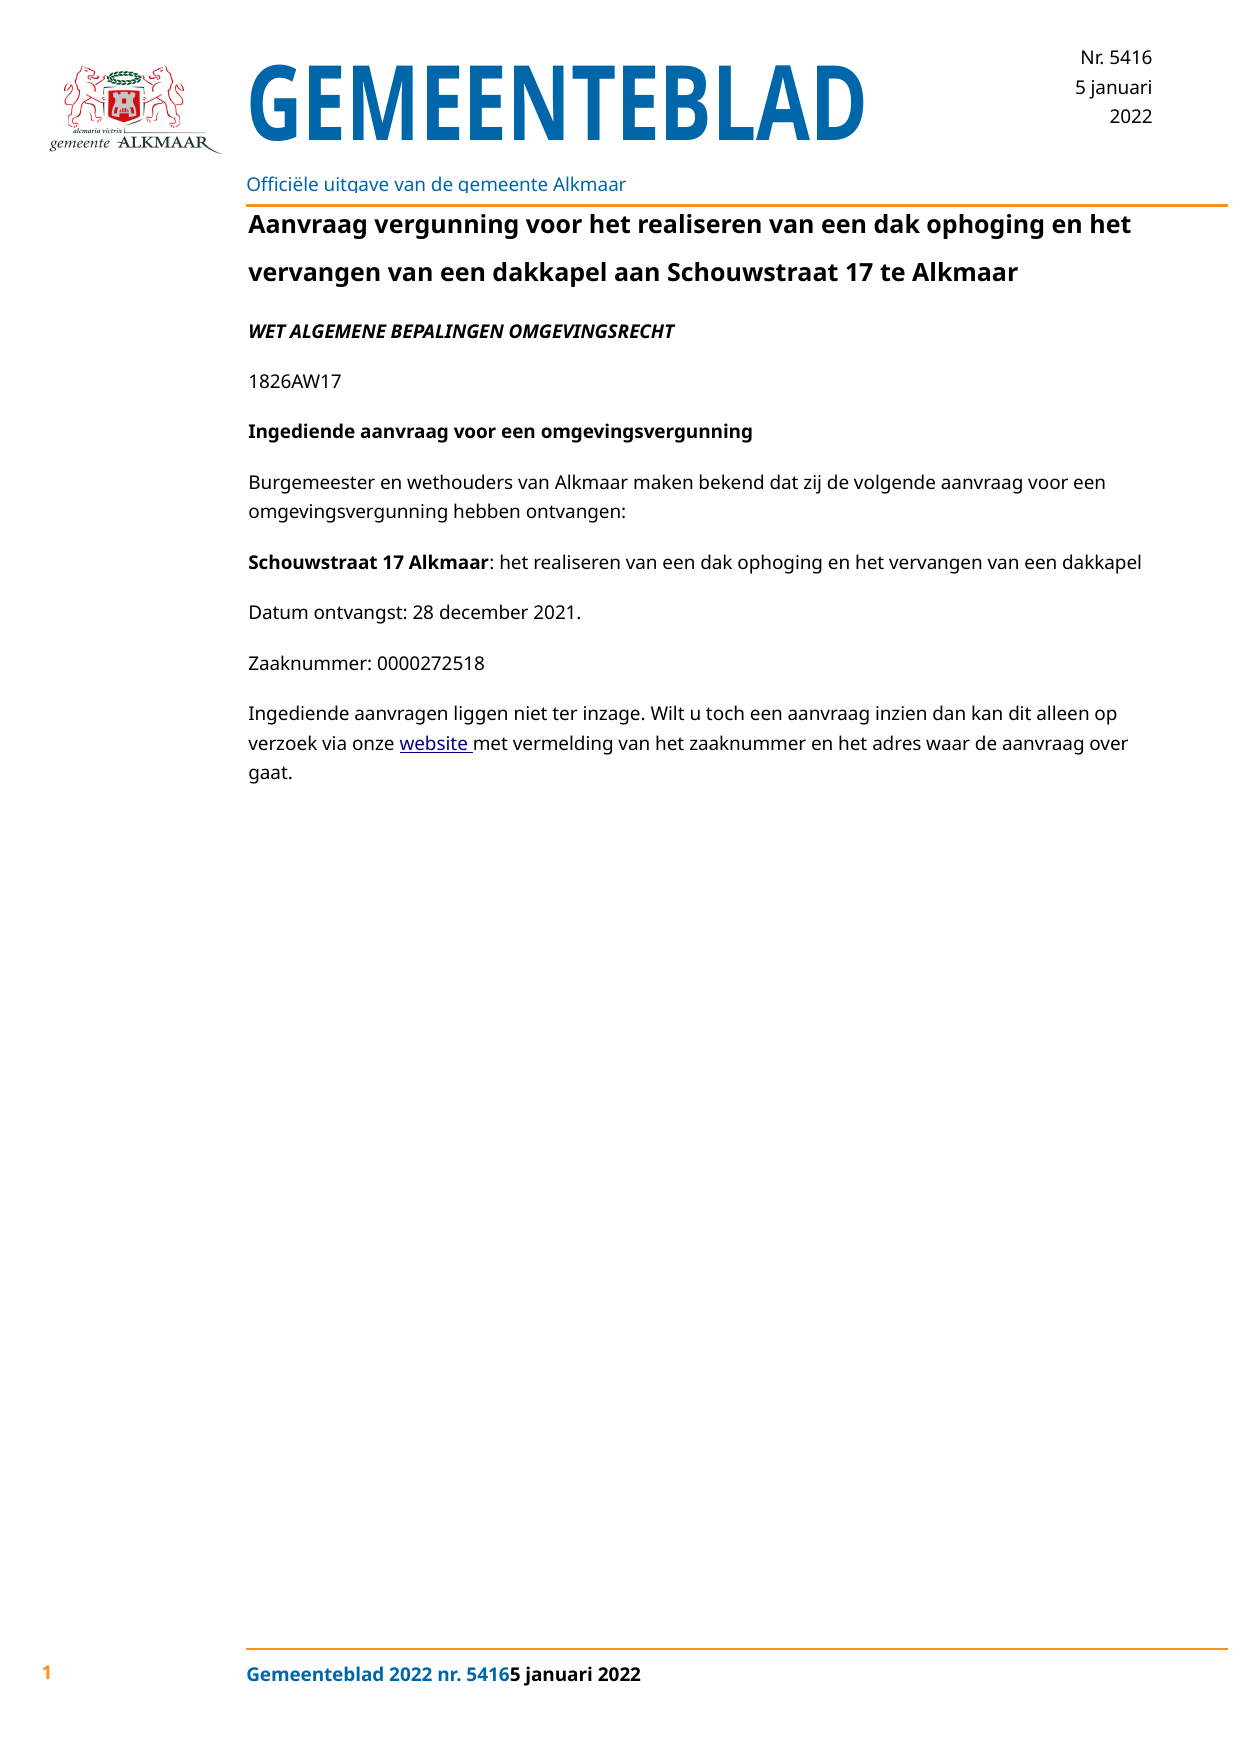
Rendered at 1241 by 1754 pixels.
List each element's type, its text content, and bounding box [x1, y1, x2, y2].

text Ingediende aanvragen liggen niet ter inzage. Wilt u toch een aanvraag inzien dan kan dit alleen op verzoek via onze website met vermelding van het zaaknummer en het adres waar de aanvraag over gaat. [248, 700, 1152, 785]
picture [41, 47, 231, 172]
text Datum ontvangst: 28 december 2021. [248, 599, 1152, 625]
text Aanvraag vergunning voor het realiseren van een dak ophoging en het vervangen van een dakkapel aan Schouwstraat 17 te Alkmaar [248, 207, 1152, 288]
text Zaaknummer: 0000272518 [248, 650, 1152, 676]
text 1826AW17 [248, 368, 1152, 394]
text Burgemeester en wethouders van Alkmaar maken bekend dat zij de volgende aanvraag voor een omgevingsvergunning hebben ontvangen: [248, 469, 1152, 524]
text Ingediende aanvraag voor een omgevingsvergunning [248, 419, 1152, 444]
text WET ALGEMENE BEPALINGEN OMGEVINGSRECHT [248, 318, 1152, 344]
text Schouwstraat 17 Alkmaar: het realiseren van een dak ophoging en het vervangen van een dakkapel [248, 549, 1152, 575]
